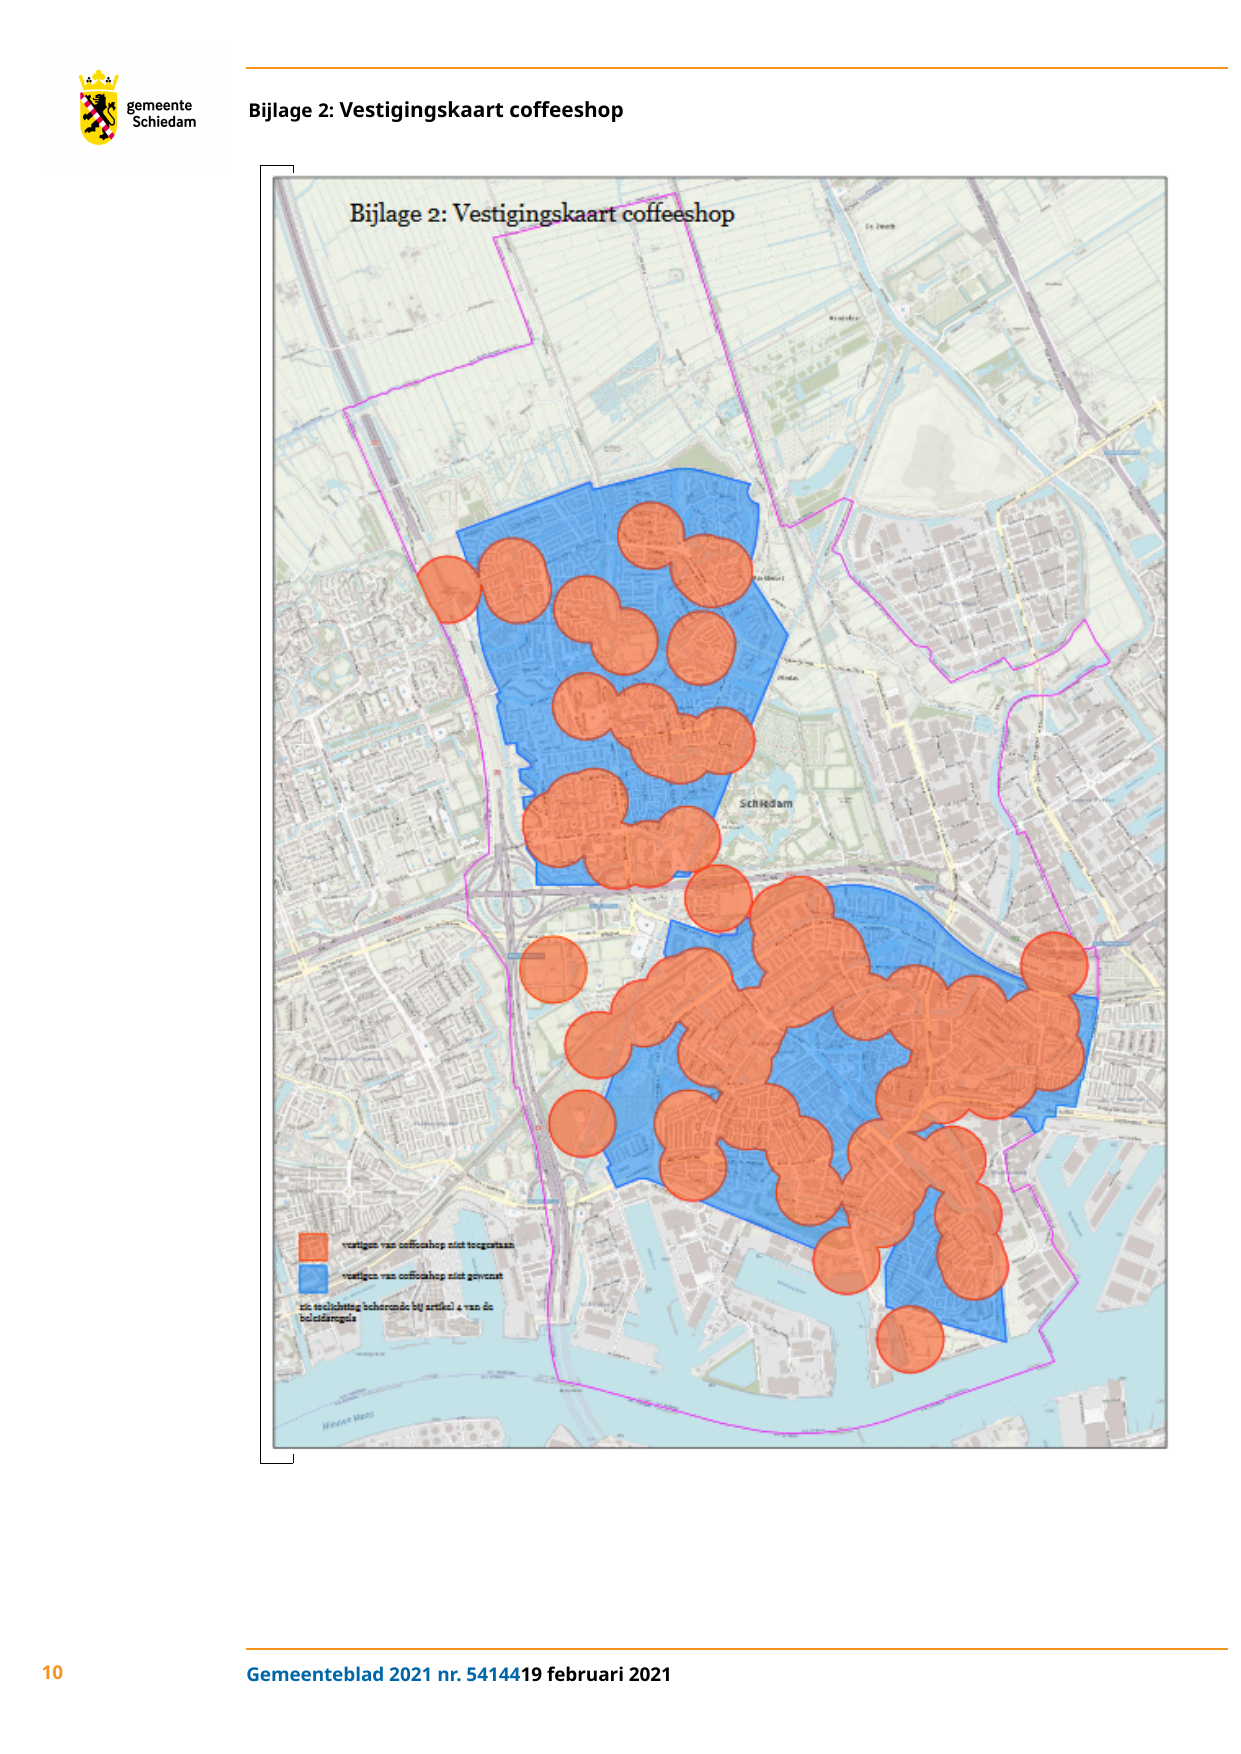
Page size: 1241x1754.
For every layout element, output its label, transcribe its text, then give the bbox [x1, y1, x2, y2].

picture [268, 173, 1173, 1454]
picture [41, 47, 231, 172]
text Bijlage 2: Vestigingskaart coffeeshop [248, 95, 1152, 123]
